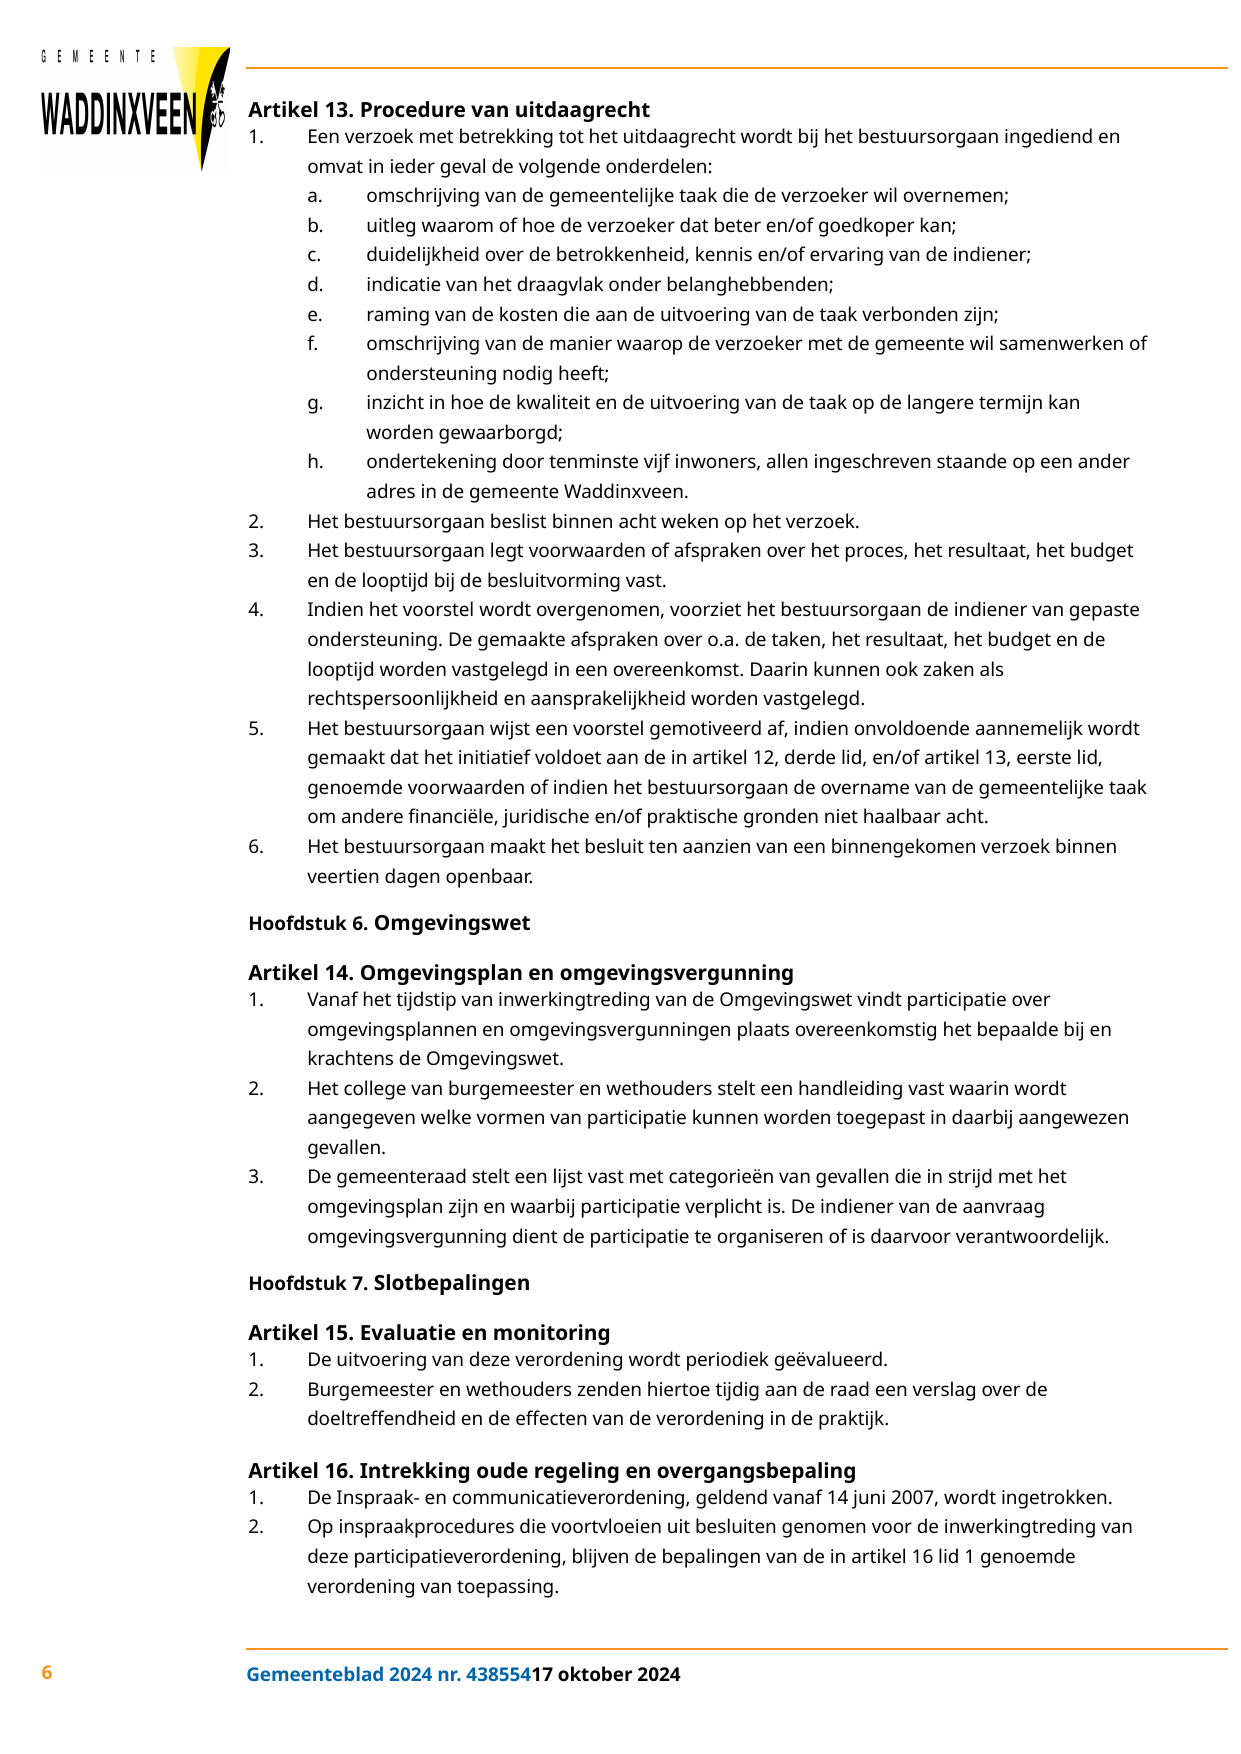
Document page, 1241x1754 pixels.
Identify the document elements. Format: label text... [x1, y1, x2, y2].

list duidelijkheid over de betrokkenheid, kennis en/of ervaring van de indiener; [307, 242, 1152, 267]
list De Inspraak- en communicatieverordening, geldend vanaf 14 juni 2007, wordt ingetrokken. [248, 1484, 1152, 1510]
text Hoofdstuk 6. Omgevingswet [248, 908, 1152, 937]
list indicatie van het draagvlak onder belanghebbenden; [307, 271, 1152, 297]
list ondertekening door tenminste vijf inwoners, allen ingeschreven staande op een ander adres in de gemeente Waddinxveen. [307, 449, 1152, 504]
text Artikel 16. Intrekking oude regeling en overgangsbepaling [248, 1456, 1152, 1484]
list Vanaf het tijdstip van inwerkingtreding van de Omgevingswet vindt participatie over omgevingsplannen en omgevingsvergunningen plaats overeenkomstig het bepaalde bij en krachtens de Omgevingswet. [248, 986, 1152, 1071]
list Het bestuursorgaan maakt het besluit ten aanzien van een binnengekomen verzoek binnen veertien dagen openbaar. [248, 833, 1152, 888]
list De gemeenteraad stelt een lijst vast met categorieën van gevallen die in strijd met het omgevingsplan zijn en waarbij participatie verplicht is. De indiener van de aanvraag omgevingsvergunning dient de participatie te organiseren of is daarvoor verantwoordelijk. [248, 1164, 1152, 1248]
list omschrijving van de manier waarop de verzoeker met de gemeente wil samenwerken of ondersteuning nodig heeft; [307, 330, 1152, 386]
list Indien het voorstel wordt overgenomen, voorziet het bestuursorgaan de indiener van gepaste ondersteuning. De gemaakte afspraken over o.a. de taken, het resultaat, het budget en de looptijd worden vastgelegd in een overeenkomst. Daarin kunnen ook zaken als rechtspersoonlijkheid en aansprakelijkheid worden vastgelegd. [248, 597, 1152, 711]
text Hoofdstuk 7. Slotbepalingen [248, 1268, 1152, 1297]
text Artikel 14. Omgevingsplan en omgevingsvergunning [248, 958, 1152, 986]
list Op inspraakprocedures die voortvloeien uit besluiten genomen voor de inwerkingtreding van deze participatieverordening, blijven de bepalingen van de in artikel 16 lid 1 genoemde verordening van toepassing. [248, 1514, 1152, 1599]
list De uitvoering van deze verordening wordt periodiek geëvalueerd. [248, 1346, 1152, 1372]
list Het bestuursorgaan legt voorwaarden of afspraken over het proces, het resultaat, het budget en de looptijd bij de besluitvorming vast. [248, 537, 1152, 593]
list Het bestuursorgaan beslist binnen acht weken op het verzoek. [248, 508, 1152, 533]
list omschrijving van de gemeentelijke taak die de verzoeker wil overnemen; [307, 182, 1152, 208]
list uitleg waarom of hoe de verzoeker dat beter en/of goedkoper kan; [307, 212, 1152, 238]
text Artikel 15. Evaluatie en monitoring [248, 1318, 1152, 1346]
text Artikel 13. Procedure van uitdaagrecht [248, 95, 1152, 123]
list raming van de kosten die aan de uitvoering van de taak verbonden zijn; [307, 301, 1152, 326]
list inzicht in hoe de kwaliteit en de uitvoering van de taak op de langere termijn kan worden gewaarborgd; [307, 389, 1152, 445]
list Het bestuursorgaan wijst een voorstel gemotiveerd af, indien onvoldoende aannemelijk wordt gemaakt dat het initiatief voldoet aan de in artikel 12, derde lid, en/of artikel 13, eerste lid, genoemde voorwaarden of indien het bestuursorgaan de overname van de gemeentelijke taak om andere financiële, juridische en/of praktische gronden niet haalbaar acht. [248, 715, 1152, 829]
list Burgemeester en wethouders zenden hiertoe tijdig aan de raad een verslag over de doeltreffendheid en de effecten van de verordening in de praktijk. [248, 1376, 1152, 1431]
list Een verzoek met betrekking tot het uitdaagrecht wordt bij het bestuursorgaan ingediend en omvat in ieder geval de volgende onderdelen: [248, 123, 1152, 178]
list Het college van burgemeester en wethouders stelt een handleiding vast waarin wordt aangegeven welke vormen van participatie kunnen worden toegepast in daarbij aangewezen gevallen. [248, 1075, 1152, 1160]
picture [41, 47, 231, 172]
